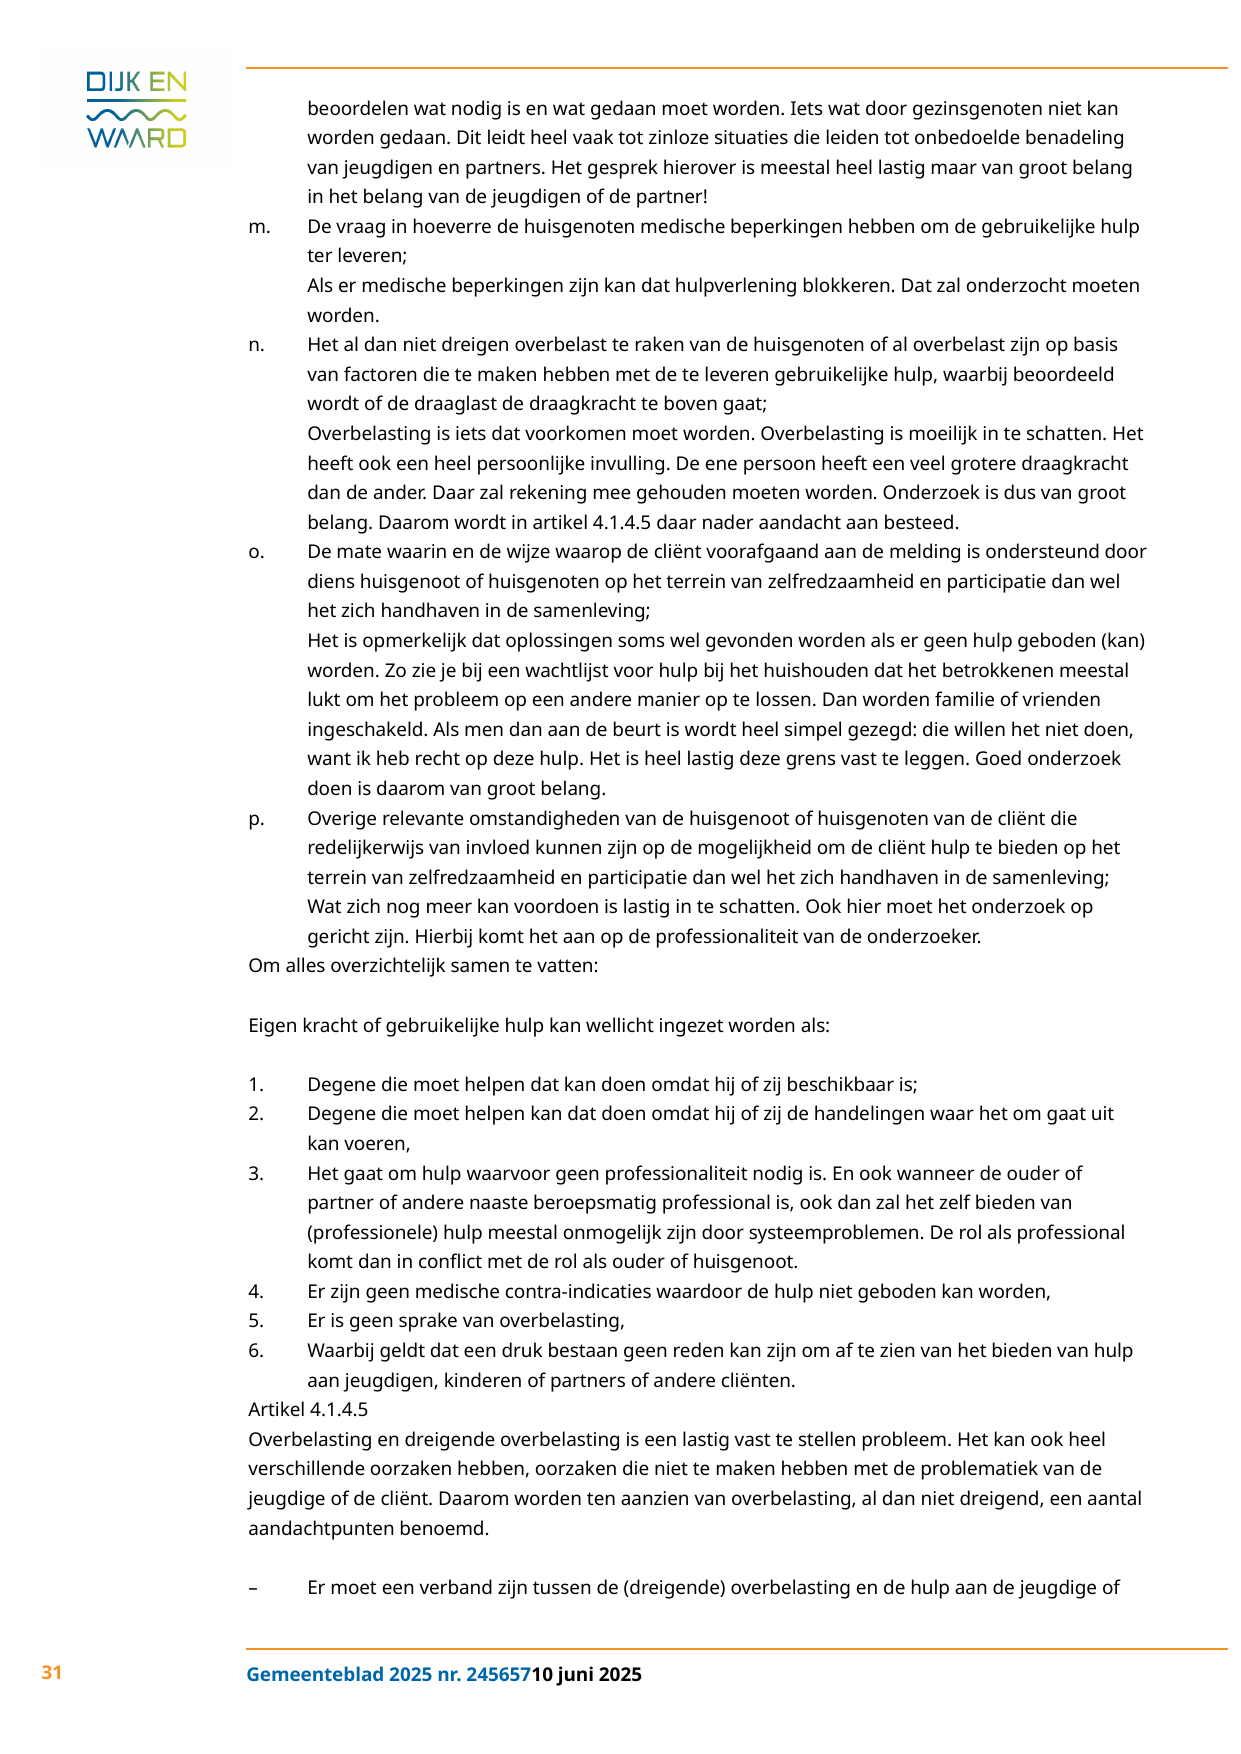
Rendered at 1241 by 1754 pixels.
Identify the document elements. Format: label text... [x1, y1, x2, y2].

list Er moet een verband zijn tussen de (dreigende) overbelasting en de hulp aan de jeugdige of [248, 1574, 1152, 1600]
list Degene die moet helpen dat kan doen omdat hij of zij beschikbaar is; [248, 1071, 1152, 1097]
text Artikel 4.1.4.5 [248, 1396, 1152, 1422]
list De mate waarin en de wijze waarop de cliënt voorafgaand aan de melding is ondersteund door diens huisgenoot of huisgenoten op het terrein van zelfredzaamheid en participatie dan wel het zich handhaven in de samenleving; [248, 538, 1152, 623]
list Er zijn geen medische contra-indicaties waardoor de hulp niet geboden kan worden, [248, 1278, 1152, 1304]
list De vraag in hoeverre de huisgenoten medische beperkingen hebben om de gebruikelijke hulp ter leveren; [248, 213, 1152, 268]
list Overige relevante omstandigheden van de huisgenoot of huisgenoten van de cliënt die redelijkerwijs van invloed kunnen zijn op de mogelijkheid om de cliënt hulp te bieden op het terrein van zelfredzaamheid en participatie dan wel het zich handhaven in de samenleving; [248, 805, 1152, 890]
list Waarbij geldt dat een druk bestaan geen reden kan zijn om af te zien van het bieden van hulp aan jeugdigen, kinderen of partners of andere cliënten. [248, 1337, 1152, 1393]
picture [41, 47, 231, 172]
list Wat zich nog meer kan voordoen is lastig in te schatten. Ook hier moet het onderzoek op gericht zijn. Hierbij komt het aan op de professionaliteit van de onderzoeker. [248, 893, 1152, 949]
list Het al dan niet dreigen overbelast te raken van de huisgenoten of al overbelast zijn op basis van factoren die te maken hebben met de te leveren gebruikelijke hulp, waarbij beoordeeld wordt of de draaglast de draagkracht te boven gaat; [248, 331, 1152, 416]
text Overbelasting en dreigende overbelasting is een lastig vast te stellen probleem. Het kan ook heel verschillende oorzaken hebben, oorzaken die niet te maken hebben met de problematiek van de jeugdige of de cliënt. Daarom worden ten aanzien van overbelasting, al dan niet dreigend, een aantal aandachtpunten benoemd. [248, 1426, 1152, 1541]
list Het gaat om hulp waarvoor geen professionaliteit nodig is. En ook wanneer de ouder of partner of andere naaste beroepsmatig professional is, ook dan zal het zelf bieden van (professionele) hulp meestal onmogelijk zijn door systeemproblemen. De rol als professional komt dan in conflict met de rol als ouder of huisgenoot. [248, 1160, 1152, 1274]
list Er is geen sprake van overbelasting, [248, 1308, 1152, 1333]
text Eigen kracht of gebruikelijke hulp kan wellicht ingezet worden als: [248, 1012, 1152, 1038]
list Als er medische beperkingen zijn kan dat hulpverlening blokkeren. Dat zal onderzocht moeten worden. [248, 272, 1152, 328]
list Degene die moet helpen kan dat doen omdat hij of zij de handelingen waar het om gaat uit kan voeren, [248, 1101, 1152, 1156]
list Overbelasting is iets dat voorkomen moet worden. Overbelasting is moeilijk in te schatten. Het heeft ook een heel persoonlijke invulling. De ene persoon heeft een veel grotere draagkracht dan de ander. Daar zal rekening mee gehouden moeten worden. Onderzoek is dus van groot belang. Daarom wordt in artikel 4.1.4.5 daar nader aandacht aan besteed. [248, 420, 1152, 535]
list Het is opmerkelijk dat oplossingen soms wel gevonden worden als er geen hulp geboden (kan) worden. Zo zie je bij een wachtlijst voor hulp bij het huishouden dat het betrokkenen meestal lukt om het probleem op een andere manier op te lossen. Dan worden familie of vrienden ingeschakeld. Als men dan aan de beurt is wordt heel simpel gezegd: die willen het niet doen, want ik heb recht op deze hulp. Het is heel lastig deze grens vast te leggen. Goed onderzoek doen is daarom van groot belang. [248, 627, 1152, 801]
list beoordelen wat nodig is en wat gedaan moet worden. Iets wat door gezinsgenoten niet kan worden gedaan. Dit leidt heel vaak tot zinloze situaties die leiden tot onbedoelde benadeling van jeugdigen en partners. Het gesprek hierover is meestal heel lastig maar van groot belang in het belang van de jeugdigen of de partner! [248, 95, 1152, 209]
text Om alles overzichtelijk samen te vatten: [248, 953, 1152, 978]
